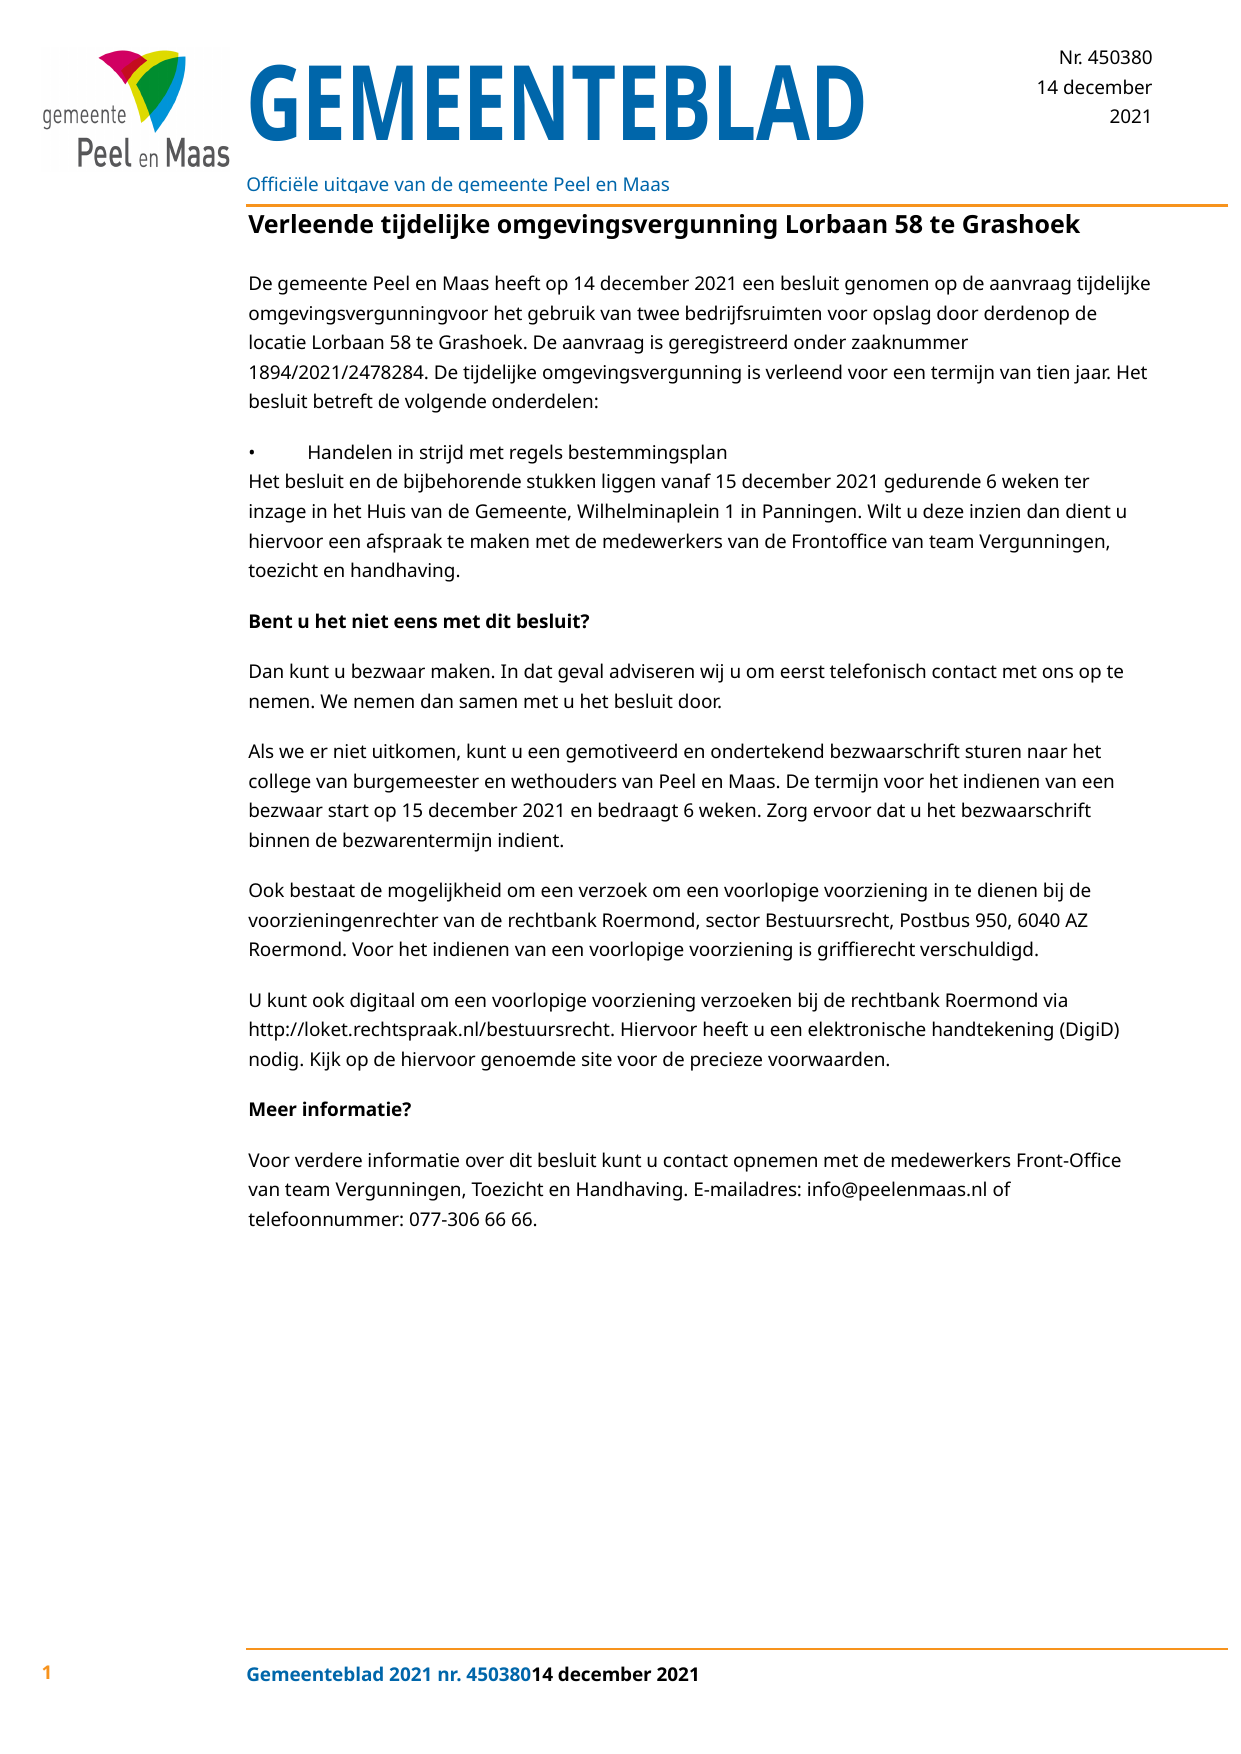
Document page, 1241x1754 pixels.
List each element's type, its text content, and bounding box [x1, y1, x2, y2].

text Bent u het niet eens met dit besluit? [248, 608, 1152, 633]
text Meer informatie? [248, 1097, 1152, 1122]
text Voor verdere informatie over dit besluit kunt u contact opnemen met de medewerkers Front-Office van team Vergunningen, Toezicht en Handhaving. E-mailadres: info@peelenmaas.nl of telefoonnummer: 077-306 66 66. [248, 1147, 1152, 1232]
text De gemeente Peel en Maas heeft op 14 december 2021 een besluit genomen op de aanvraag tijdelijke omgevingsvergunningvoor het gebruik van twee bedrijfsruimten voor opslag door derdenop de locatie Lorbaan 58 te Grashoek. De aanvraag is geregistreerd onder zaaknummer 1894/2021/2478284. De tijdelijke omgevingsvergunning is verleend voor een termijn van tien jaar. Het besluit betreft de volgende onderdelen: [248, 270, 1152, 414]
text Dan kunt u bezwaar maken. In dat geval adviseren wij u om eerst telefonisch contact met ons op te nemen. We nemen dan samen met u het besluit door. [248, 658, 1152, 713]
text Het besluit en de bijbehorende stukken liggen vanaf 15 december 2021 gedurende 6 weken ter inzage in het Huis van de Gemeente, Wilhelminaplein 1 in Panningen. Wilt u deze inzien dan dient u hiervoor een afspraak te maken met de medewerkers van de Frontoffice van team Vergunningen, toezicht en handhaving. [248, 469, 1152, 583]
text Verleende tijdelijke omgevingsvergunning Lorbaan 58 te Grashoek [248, 207, 1152, 241]
text Als we er niet uitkomen, kunt u een gemotiveerd en ondertekend bezwaarschrift sturen naar het college van burgemeester en wethouders van Peel en Maas. De termijn voor het indienen van een bezwaar start op 15 december 2021 en bedraagt 6 weken. Zorg ervoor dat u het bezwaarschrift binnen de bezwarentermijn indient. [248, 738, 1152, 853]
text Ook bestaat de mogelijkheid om een verzoek om een voorlopige voorziening in te dienen bij de voorzieningenrechter van de rechtbank Roermond, sector Bestuursrecht, Postbus 950, 6040 AZ Roermond. Voor het indienen van een voorlopige voorziening is griffierecht verschuldigd. [248, 877, 1152, 962]
picture [41, 47, 231, 172]
text U kunt ook digitaal om een voorlopige voorziening verzoeken bij de rechtbank Roermond via http://loket.rechtspraak.nl/bestuursrecht. Hiervoor heeft u een elektronische handtekening (DigiD) nodig. Kijk op de hiervoor genoemde site voor de precieze voorwaarden. [248, 987, 1152, 1072]
list Handelen in strijd met regels bestemmingsplan [248, 439, 1152, 465]
